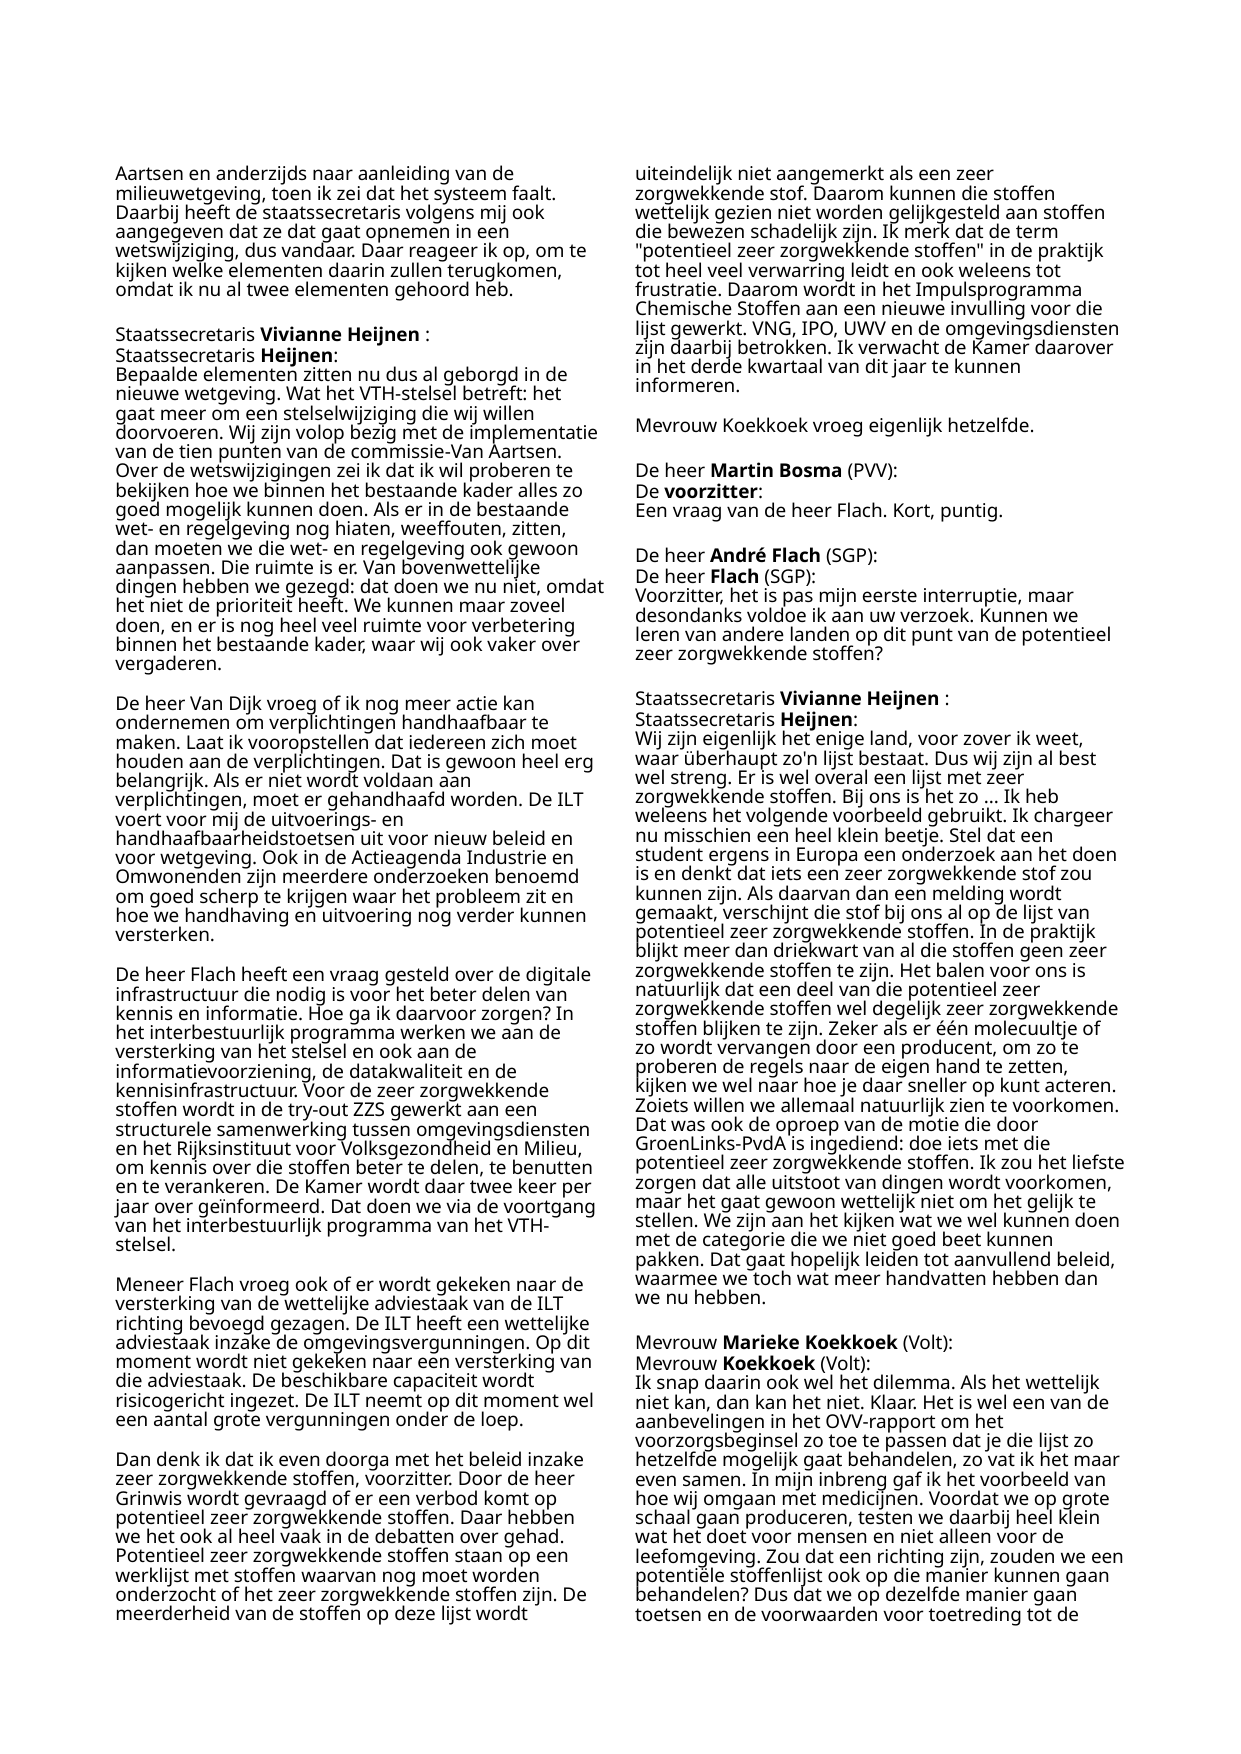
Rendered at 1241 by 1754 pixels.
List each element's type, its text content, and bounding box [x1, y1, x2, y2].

text Mevrouw Koekkoek vroeg eigenlijk hetzelfde. [635, 417, 1125, 437]
text Ik snap daarin ook wel het dilemma. Als het wettelijk niet kan, dan kan het niet. Klaar. Het is wel een van de aanbevelingen in het OVV-rapport om het voorzorgsbeginsel zo toe te passen dat je die lijst zo hetzelfde mogelijk gaat behandelen, zo vat ik het maar even samen. In mijn inbreng gaf ik het voorbeeld van hoe wij omgaan met medicijnen. Voordat we op grote schaal gaan produceren, testen we daarbij heel klein wat het doet voor mensen en niet alleen voor de leefomgeving. Zou dat een richting zijn, zouden we een potentiële stoffenlijst ook op die manier kunnen gaan behandelen? Dus dat we op dezelfde manier gaan toetsen en de voorwaarden voor toetreding tot de [635, 1374, 1125, 1625]
text Mevrouw Koekkoek (Volt): [635, 1355, 1125, 1374]
text Staatssecretaris Vivianne Heijnen : [635, 685, 1125, 711]
text Aartsen en anderzijds naar aanleiding van de milieuwetgeving, toen ik zei dat het systeem faalt. Daarbij heeft de staatssecretaris volgens mij ook aangegeven dat ze dat gaat opnemen in een wetswijziging, dus vandaar. Daar reageer ik op, om te kijken welke elementen daarin zullen terugkomen, omdat ik nu al twee elementen gehoord heb. [115, 165, 605, 300]
text Staatssecretaris Heijnen: [115, 347, 605, 366]
text De heer André Flach (SGP): [635, 542, 1125, 568]
text Voorzitter, het is pas mijn eerste interruptie, maar desondanks voldoe ik aan uw verzoek. Kunnen we leren van andere landen op dit punt van de potentieel zeer zorgwekkende stoffen? [635, 587, 1125, 664]
text Staatssecretaris Heijnen: [635, 711, 1125, 730]
text De heer Flach (SGP): [635, 568, 1125, 587]
text Mevrouw Marieke Koekkoek (Volt): [635, 1329, 1125, 1355]
text Dan denk ik dat ik even doorga met het beleid inzake zeer zorgwekkende stoffen, voorzitter. Door de heer Grinwis wordt gevraagd of er een verbod komt op potentieel zeer zorgwekkende stoffen. Daar hebben we het ook al heel vaak in de debatten over gehad. Potentieel zeer zorgwekkende stoffen staan op een werklijst met stoffen waarvan nog moet worden onderzocht of het zeer zorgwekkende stoffen zijn. De meerderheid van de stoffen op deze lijst wordt [115, 1451, 605, 1624]
text Meneer Flach vroeg ook of er wordt gekeken naar de versterking van de wettelijke adviestaak van de ILT richting bevoegd gezagen. De ILT heeft een wettelijke adviestaak inzake de omgevingsvergunningen. Op dit moment wordt niet gekeken naar een versterking van die adviestaak. De beschikbare capaciteit wordt risicogericht ingezet. De ILT neemt op dit moment wel een aantal grote vergunningen onder de loep. [115, 1276, 605, 1430]
text De heer Flach heeft een vraag gesteld over de digitale infrastructuur die nodig is voor het beter delen van kennis en informatie. Hoe ga ik daarvoor zorgen? In het interbestuurlijk programma werken we aan de versterking van het stelsel en ook aan de informatievoorziening, de datakwaliteit en de kennisinfrastructuur. Voor de zeer zorgwekkende stoffen wordt in de try-out ZZS gewerkt aan een structurele samenwerking tussen omgevingsdiensten en het Rijksinstituut voor Volksgezondheid en Milieu, om kennis over die stoffen beter te delen, te benutten en te verankeren. De Kamer wordt daar twee keer per jaar over geïnformeerd. Dat doen we via de voortgang van het interbestuurlijk programma van het VTH-stelsel. [115, 966, 605, 1255]
text De heer Van Dijk vroeg of ik nog meer actie kan ondernemen om verplichtingen handhaafbaar te maken. Laat ik vooropstellen dat iedereen zich moet houden aan de verplichtingen. Dat is gewoon heel erg belangrijk. Als er niet wordt voldaan aan verplichtingen, moet er gehandhaafd worden. De ILT voert voor mij de uitvoerings- en handhaafbaarheidstoetsen uit voor nieuw beleid en voor wetgeving. Ook in de Actieagenda Industrie en Omwonenden zijn meerdere onderzoeken benoemd om goed scherp te krijgen waar het probleem zit en hoe we handhaving en uitvoering nog verder kunnen versterken. [115, 695, 605, 946]
text Bepaalde elementen zitten nu dus al geborgd in de nieuwe wetgeving. Wat het VTH-stelsel betreft: het gaat meer om een stelselwijziging die wij willen doorvoeren. Wij zijn volop bezig met de implementatie van de tien punten van de commissie-Van Aartsen. Over de wetswijzigingen zei ik dat ik wil proberen te bekijken hoe we binnen het bestaande kader alles zo goed mogelijk kunnen doen. Als er in de bestaande wet- en regelgeving nog hiaten, weeffouten, zitten, dan moeten we die wet- en regelgeving ook gewoon aanpassen. Die ruimte is er. Van bovenwettelijke dingen hebben we gezegd: dat doen we nu niet, omdat het niet de prioriteit heeft. We kunnen maar zoveel doen, en er is nog heel veel ruimte voor verbetering binnen het bestaande kader, waar wij ook vaker over vergaderen. [115, 366, 605, 674]
text De voorzitter: [635, 483, 1125, 502]
text Een vraag van de heer Flach. Kort, puntig. [635, 502, 1125, 522]
text Staatssecretaris Vivianne Heijnen : [115, 321, 605, 347]
text Wij zijn eigenlijk het enige land, voor zover ik weet, waar überhaupt zo'n lijst bestaat. Dus wij zijn al best wel streng. Er is wel overal een lijst met zeer zorgwekkende stoffen. Bij ons is het zo ... Ik heb weleens het volgende voorbeeld gebruikt. Ik chargeer nu misschien een heel klein beetje. Stel dat een student ergens in Europa een onderzoek aan het doen is en denkt dat iets een zeer zorgwekkende stof zou kunnen zijn. Als daarvan dan een melding wordt gemaakt, verschijnt die stof bij ons al op de lijst van potentieel zeer zorgwekkende stoffen. In de praktijk blijkt meer dan driekwart van al die stoffen geen zeer zorgwekkende stoffen te zijn. Het balen voor ons is natuurlijk dat een deel van die potentieel zeer zorgwekkende stoffen wel degelijk zeer zorgwekkende stoffen blijken te zijn. Zeker als er één molecuultje of zo wordt vervangen door een producent, om zo te proberen de regels naar de eigen hand te zetten, kijken we wel naar hoe je daar sneller op kunt acteren. Zoiets willen we allemaal natuurlijk zien te voorkomen. Dat was ook de oproep van de motie die door GroenLinks-PvdA is ingediend: doe iets met die potentieel zeer zorgwekkende stoffen. Ik zou het liefste zorgen dat alle uitstoot van dingen wordt voorkomen, maar het gaat gewoon wettelijk niet om het gelijk te stellen. We zijn aan het kijken wat we wel kunnen doen met de categorie die we niet goed beet kunnen pakken. Dat gaat hopelijk leiden tot aanvullend beleid, waarmee we toch wat meer handvatten hebben dan we nu hebben. [635, 730, 1125, 1308]
text uiteindelijk niet aangemerkt als een zeer zorgwekkende stof. Daarom kunnen die stoffen wettelijk gezien niet worden gelijkgesteld aan stoffen die bewezen schadelijk zijn. Ik merk dat de term "potentieel zeer zorgwekkende stoffen" in de praktijk tot heel veel verwarring leidt en ook weleens tot frustratie. Daarom wordt in het Impulsprogramma Chemische Stoffen aan een nieuwe invulling voor die lijst gewerkt. VNG, IPO, UWV en de omgevingsdiensten zijn daarbij betrokken. Ik verwacht de Kamer daarover in het derde kwartaal van dit jaar te kunnen informeren. [635, 165, 1125, 397]
text De heer Martin Bosma (PVV): [635, 457, 1125, 483]
